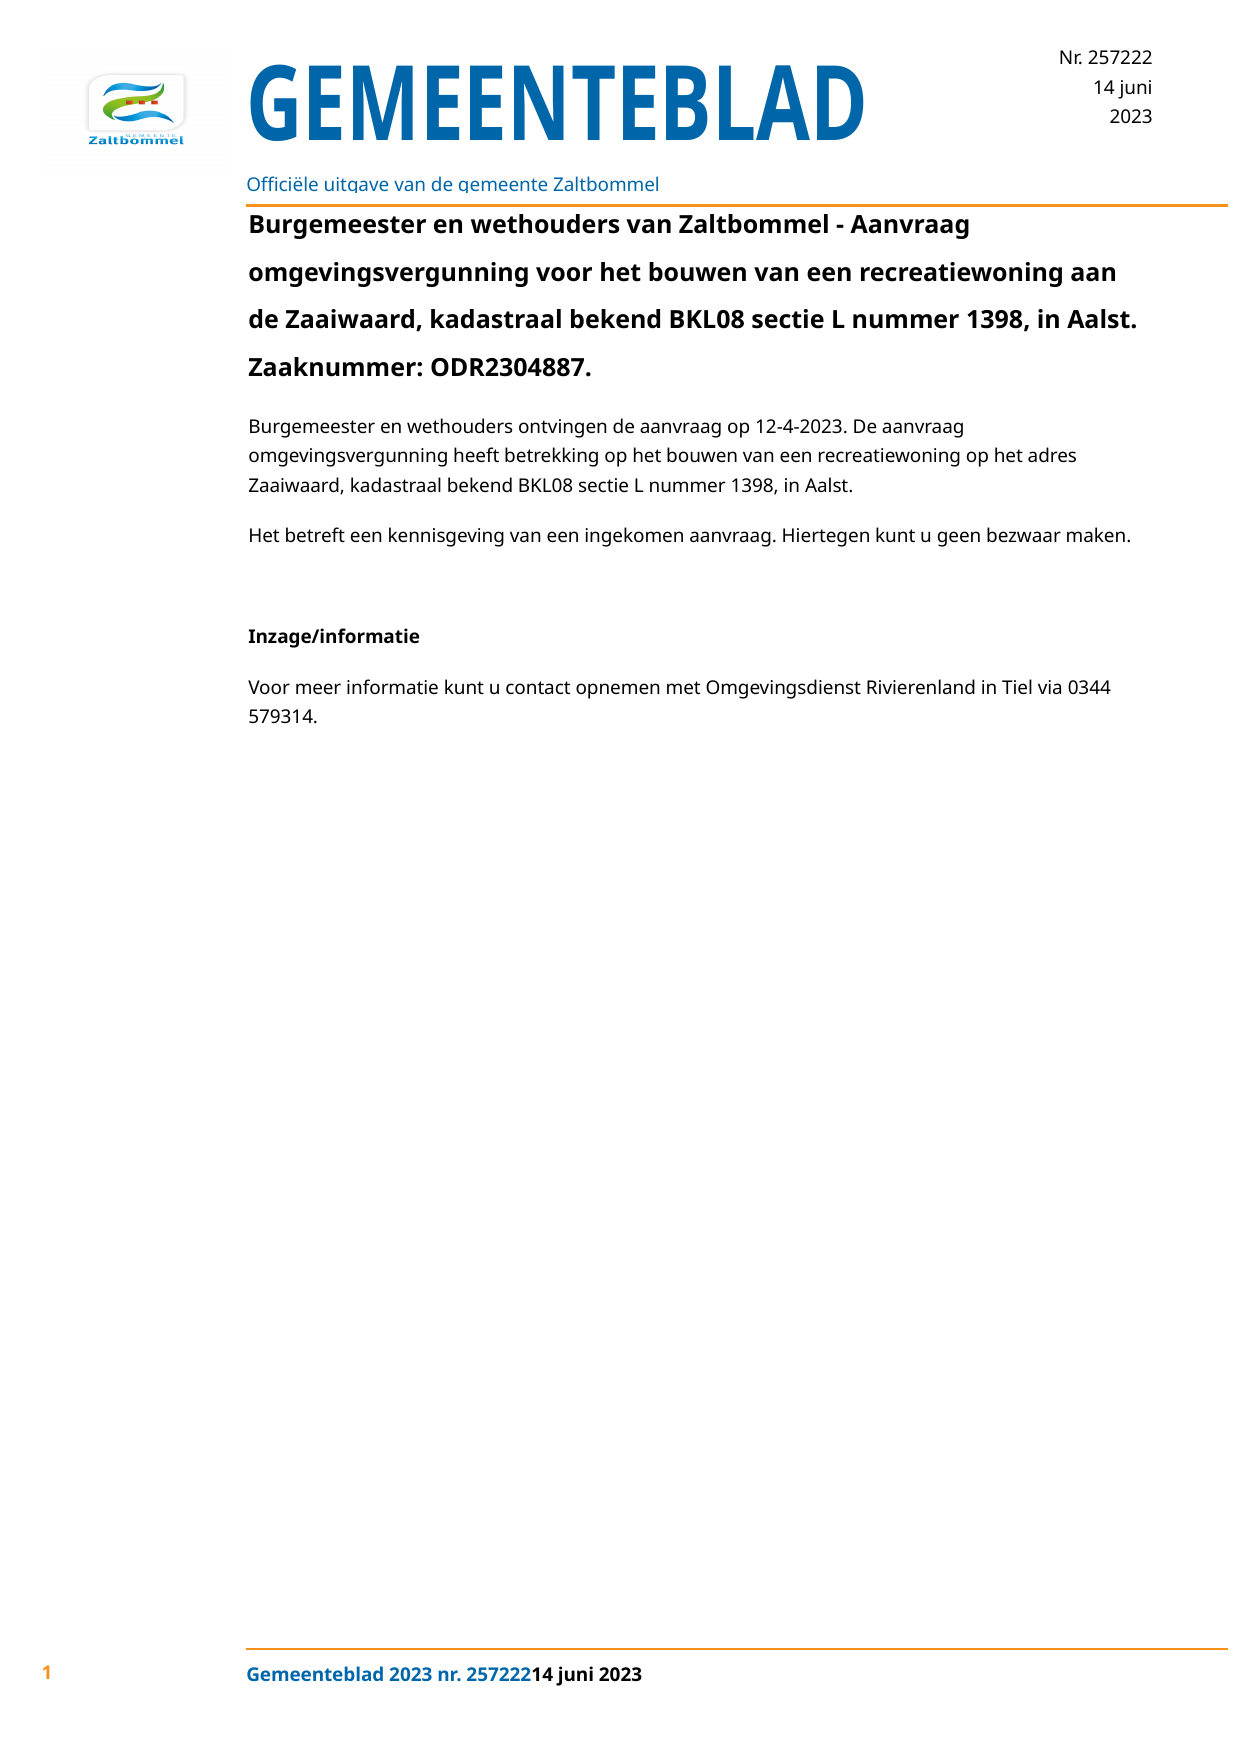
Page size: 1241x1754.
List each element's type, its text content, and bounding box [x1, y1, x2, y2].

picture [41, 47, 231, 172]
text Burgemeester en wethouders van Zaltbommel - Aanvraag omgevingsvergunning voor het bouwen van een recreatiewoning aan de Zaaiwaard, kadastraal bekend BKL08 sectie L nummer 1398, in Aalst. Zaaknummer: ODR2304887. [248, 207, 1152, 384]
text Inzage/informatie [248, 623, 1152, 649]
text Burgemeester en wethouders ontvingen de aanvraag op 12-4-2023. De aanvraag omgevingsvergunning heeft betrekking op het bouwen van een recreatiewoning op het adres Zaaiwaard, kadastraal bekend BKL08 sectie L nummer 1398, in Aalst. [248, 413, 1152, 498]
text Voor meer informatie kunt u contact opnemen met Omgevingsdienst Rivierenland in Tiel via 0344 579314. [248, 674, 1152, 729]
text Het betreft een kennisgeving van een ingekomen aanvraag. Hiertegen kunt u geen bezwaar maken. [248, 523, 1152, 548]
